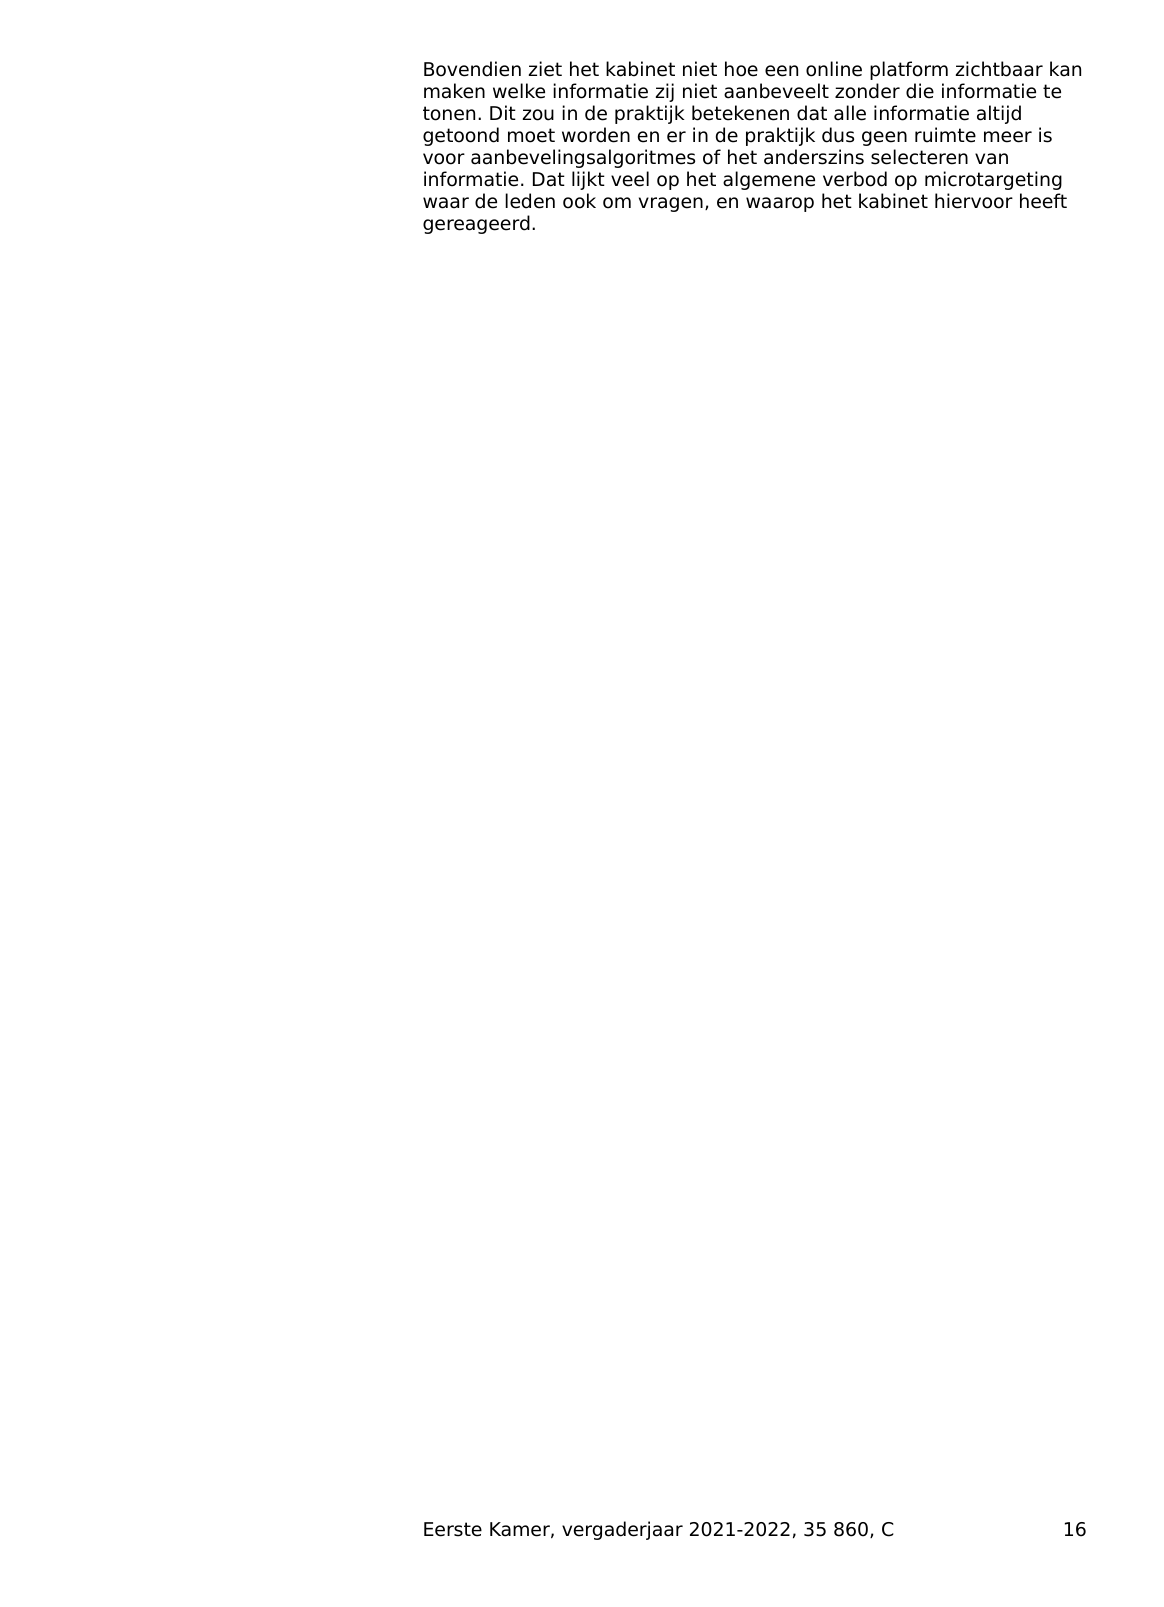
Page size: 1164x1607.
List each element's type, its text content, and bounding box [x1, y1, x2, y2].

text Bovendien ziet het kabinet niet hoe een online platform zichtbaar kan maken welke informatie zij niet aanbeveelt zonder die informatie te tonen. Dit zou in de praktijk betekenen dat alle informatie altijd getoond moet worden en er in de praktijk dus geen ruimte meer is voor aanbevelingsalgoritmes of het anderszins selecteren van informatie. Dat lijkt veel op het algemene verbod op microtargeting waar de leden ook om vragen, en waarop het kabinet hiervoor heeft gereageerd. [422, 59, 1087, 235]
